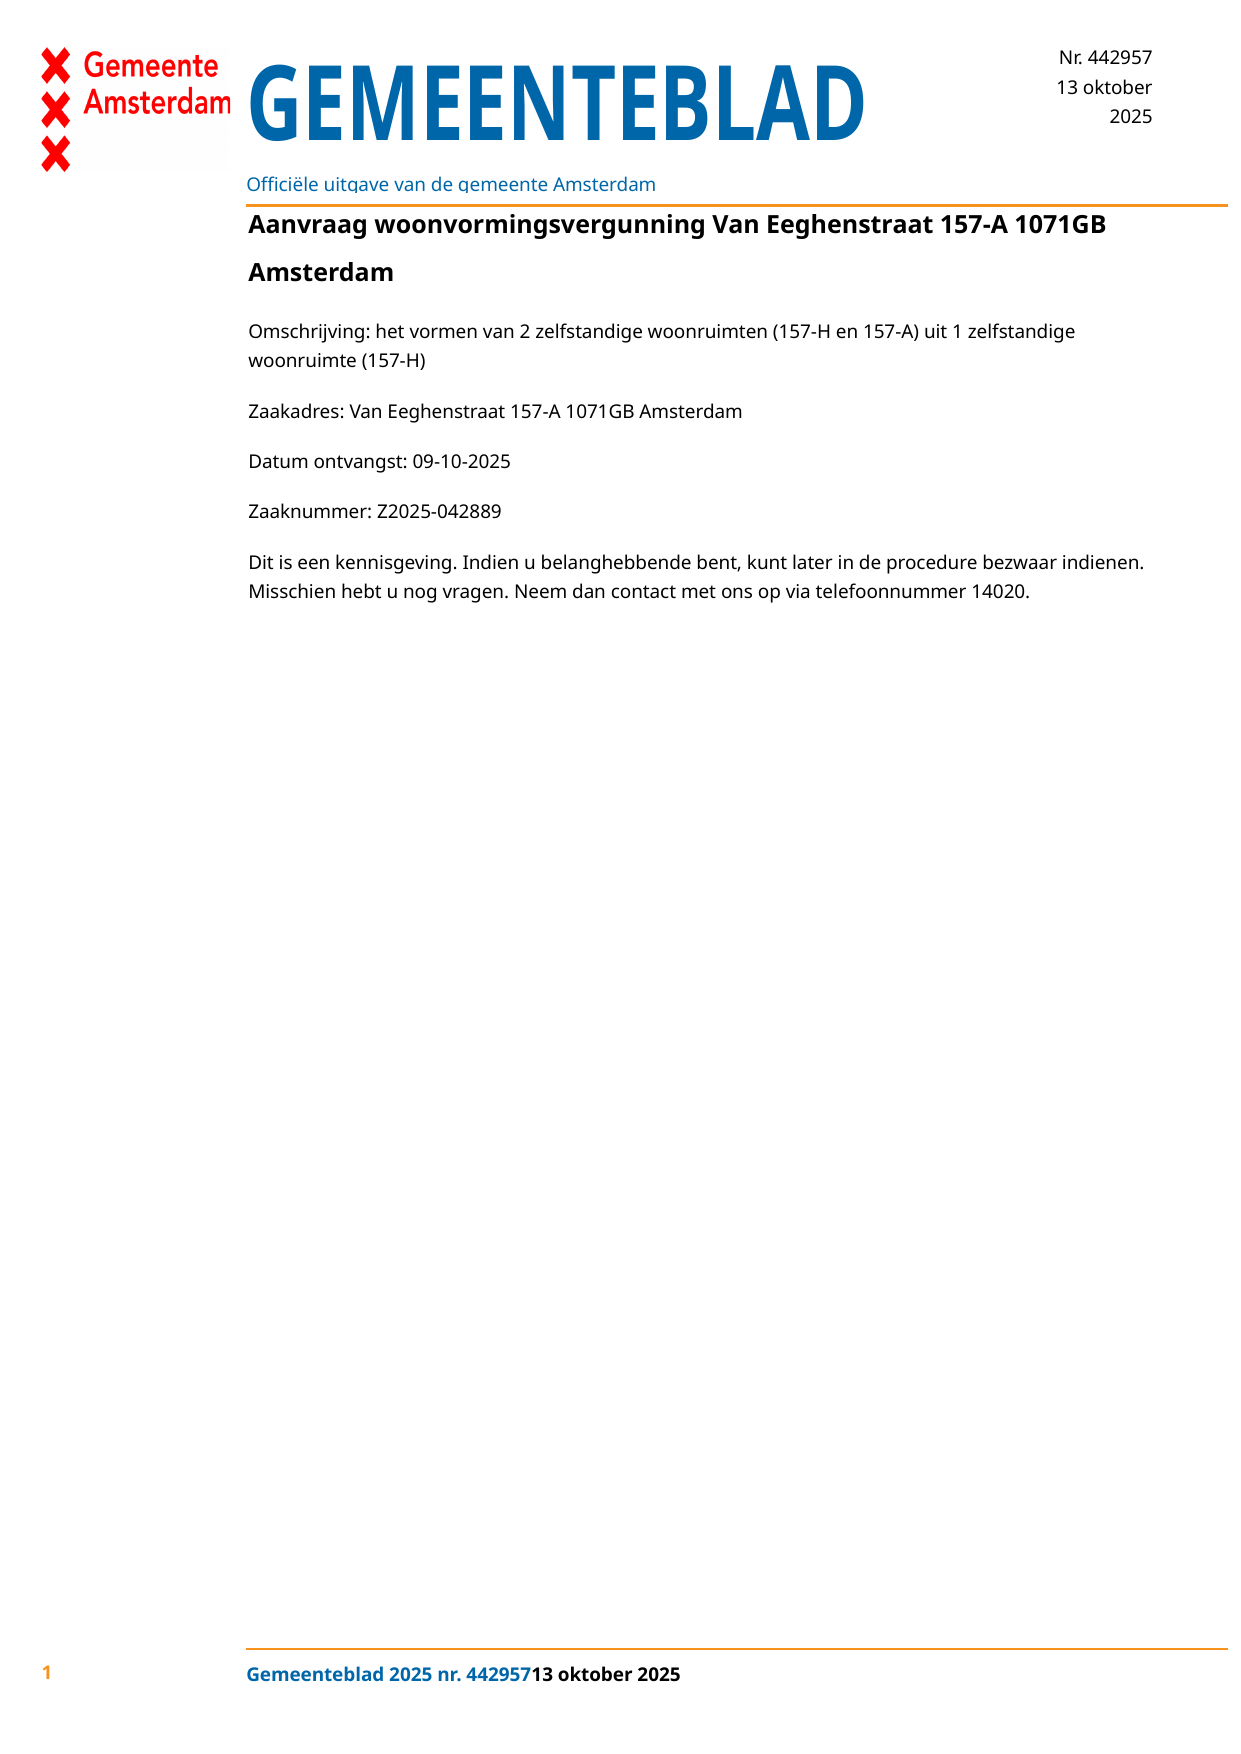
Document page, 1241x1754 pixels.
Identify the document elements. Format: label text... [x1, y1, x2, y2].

text Datum ontvangst: 09-10-2025 [248, 448, 1152, 474]
text Omschrijving: het vormen van 2 zelfstandige woonruimten (157-H en 157-A) uit 1 zelfstandige woonruimte (157-H) [248, 318, 1152, 373]
text Aanvraag woonvormingsvergunning Van Eeghenstraat 157-A 1071GB Amsterdam [248, 207, 1152, 288]
text Dit is een kennisgeving. Indien u belanghebbende bent, kunt later in de procedure bezwaar indienen. Misschien hebt u nog vragen. Neem dan contact met ons op via telefoonnummer 14020. [248, 549, 1152, 604]
text Zaakadres: Van Eeghenstraat 157-A 1071GB Amsterdam [248, 398, 1152, 424]
picture [41, 47, 231, 172]
text Zaaknummer: Z2025-042889 [248, 499, 1152, 524]
